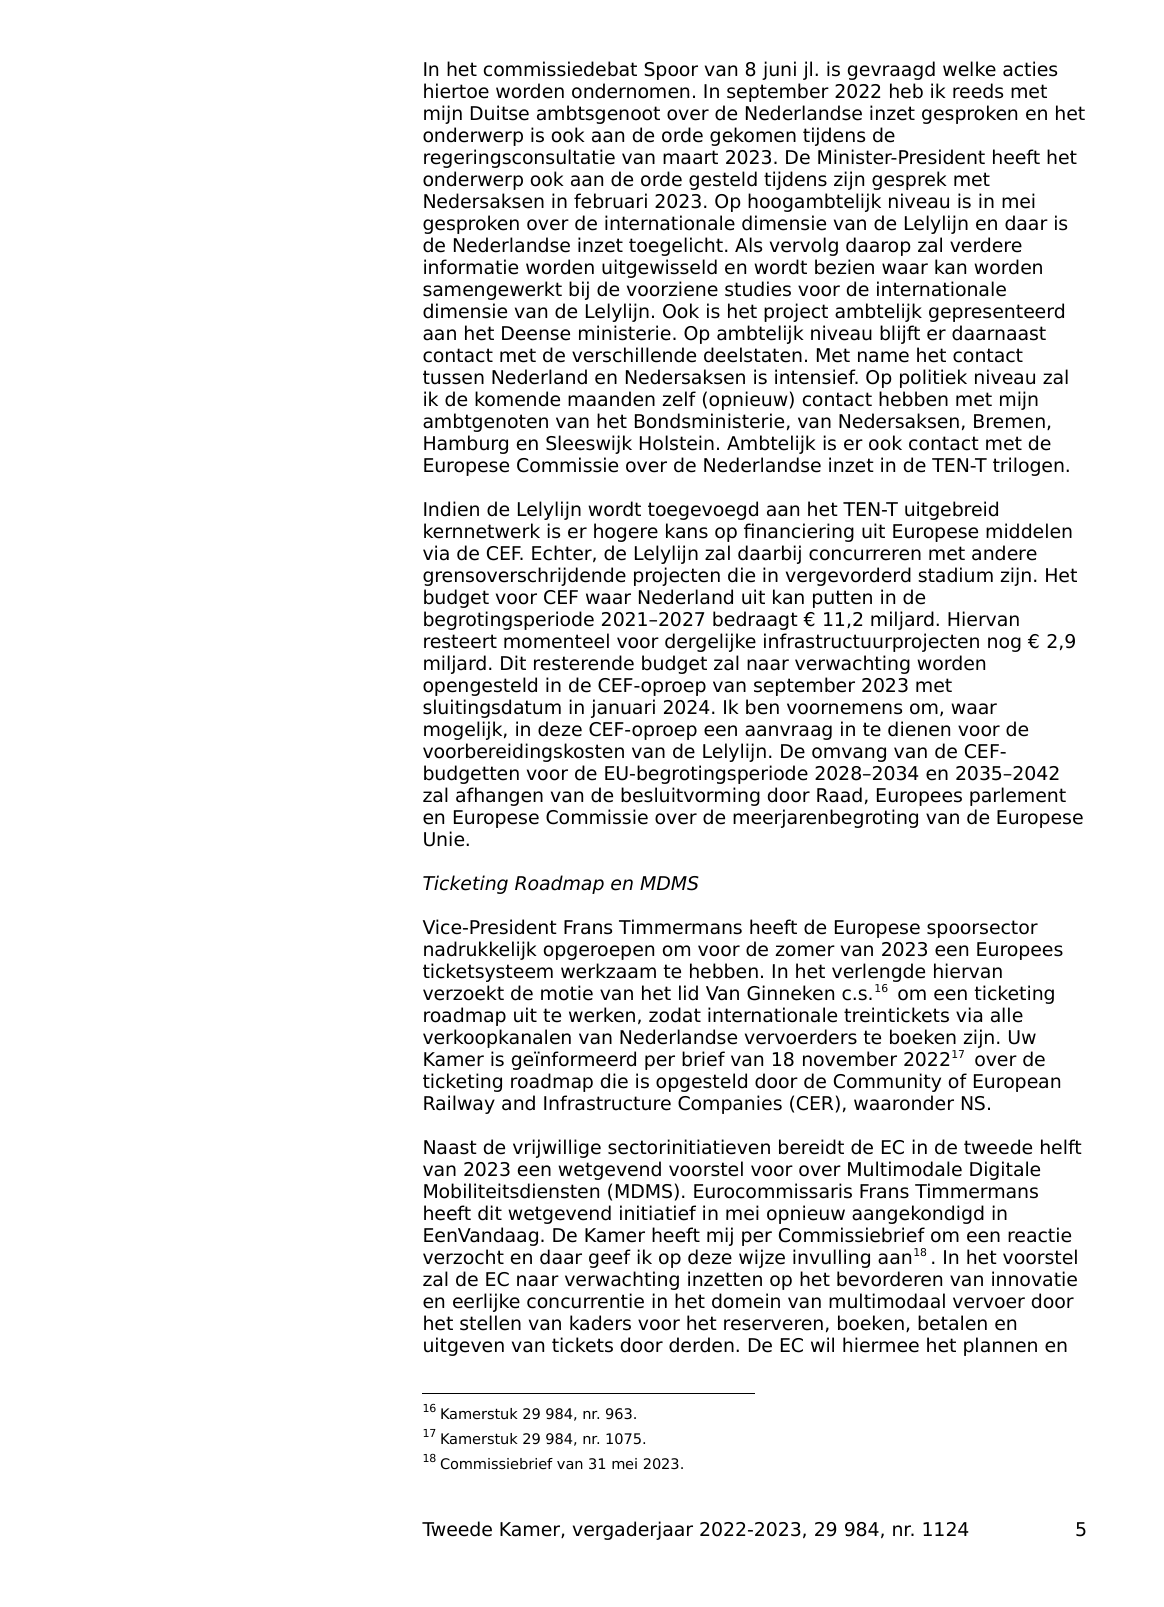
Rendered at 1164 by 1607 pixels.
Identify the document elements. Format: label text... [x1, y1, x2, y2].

text In het commissiedebat Spoor van 8 juni jl. is gevraagd welke acties hiertoe worden ondernomen. In september 2022 heb ik reeds met mijn Duitse ambtsgenoot over de Nederlandse inzet gesproken en het onderwerp is ook aan de orde gekomen tijdens de regeringsconsultatie van maart 2023. De Minister-President heeft het onderwerp ook aan de orde gesteld tijdens zijn gesprek met Nedersaksen in februari 2023. Op hoogambtelijk niveau is in mei gesproken over de internationale dimensie van de Lelylijn en daar is de Nederlandse inzet toegelicht. Als vervolg daarop zal verdere informatie worden uitgewisseld en wordt bezien waar kan worden samengewerkt bij de voorziene studies voor de internationale dimensie van de Lelylijn. Ook is het project ambtelijk gepresenteerd aan het Deense ministerie. Op ambtelijk niveau blijft er daarnaast contact met de verschillende deelstaten. Met name het contact tussen Nederland en Nedersaksen is intensief. Op politiek niveau zal ik de komende maanden zelf (opnieuw) contact hebben met mijn ambtgenoten van het Bondsministerie, van Nedersaksen, Bremen, Hamburg en Sleeswijk Holstein. Ambtelijk is er ook contact met de Europese Commissie over de Nederlandse inzet in de TEN-T trilogen. [422, 59, 1087, 477]
text Kamerstuk 29 984, nr. 963. [422, 1402, 1087, 1424]
text Kamerstuk 29 984, nr. 1075. [422, 1427, 1087, 1449]
text Naast de vrijwillige sectorinitiatieven bereidt de EC in de tweede helft van 2023 een wetgevend voorstel voor over Multimodale Digitale Mobiliteitsdiensten (MDMS). Eurocommissaris Frans Timmermans heeft dit wetgevend initiatief in mei opnieuw aangekondigd in EenVandaag. De Kamer heeft mij per Commissiebrief om een reactie verzocht en daar geef ik op deze wijze invulling aan. In het voorstel zal de EC naar verwachting inzetten op het bevorderen van innovatie en eerlijke concurrentie in het domein van multimodaal vervoer door het stellen van kaders voor het reserveren, boeken, betalen en uitgeven van tickets door derden. De EC wil hiermee het plannen en [422, 1137, 1087, 1357]
text Vice-President Frans Timmermans heeft de Europese spoorsector nadrukkelijk opgeroepen om voor de zomer van 2023 een Europees ticketsysteem werkzaam te hebben. In het verlengde hiervan verzoekt de motie van het lid Van Ginneken c.s. om een ticketing roadmap uit te werken, zodat internationale treintickets via alle verkoopkanalen van Nederlandse vervoerders te boeken zijn. Uw Kamer is geïnformeerd per brief van 18 november 2022 over de ticketing roadmap die is opgesteld door de Community of European Railway and Infrastructure Companies (CER), waaronder NS. [422, 917, 1087, 1115]
subtitle Ticketing Roadmap en MDMS [422, 873, 1087, 895]
text Indien de Lelylijn wordt toegevoegd aan het TEN-T uitgebreid kernnetwerk is er hogere kans op financiering uit Europese middelen via de CEF. Echter, de Lelylijn zal daarbij concurreren met andere grensoverschrijdende projecten die in vergevorderd stadium zijn. Het budget voor CEF waar Nederland uit kan putten in de begrotingsperiode 2021–2027 bedraagt € 11,2 miljard. Hiervan resteert momenteel voor dergelijke infrastructuurprojecten nog € 2,9 miljard. Dit resterende budget zal naar verwachting worden opengesteld in de CEF-oproep van september 2023 met sluitingsdatum in januari 2024. Ik ben voornemens om, waar mogelijk, in deze CEF-oproep een aanvraag in te dienen voor de voorbereidingskosten van de Lelylijn. De omvang van de CEF-budgetten voor de EU-begrotingsperiode 2028–2034 en 2035–2042 zal afhangen van de besluitvorming door Raad, Europees parlement en Europese Commissie over de meerjarenbegroting van de Europese Unie. [422, 499, 1087, 851]
text Commissiebrief van 31 mei 2023. [422, 1452, 1087, 1474]
